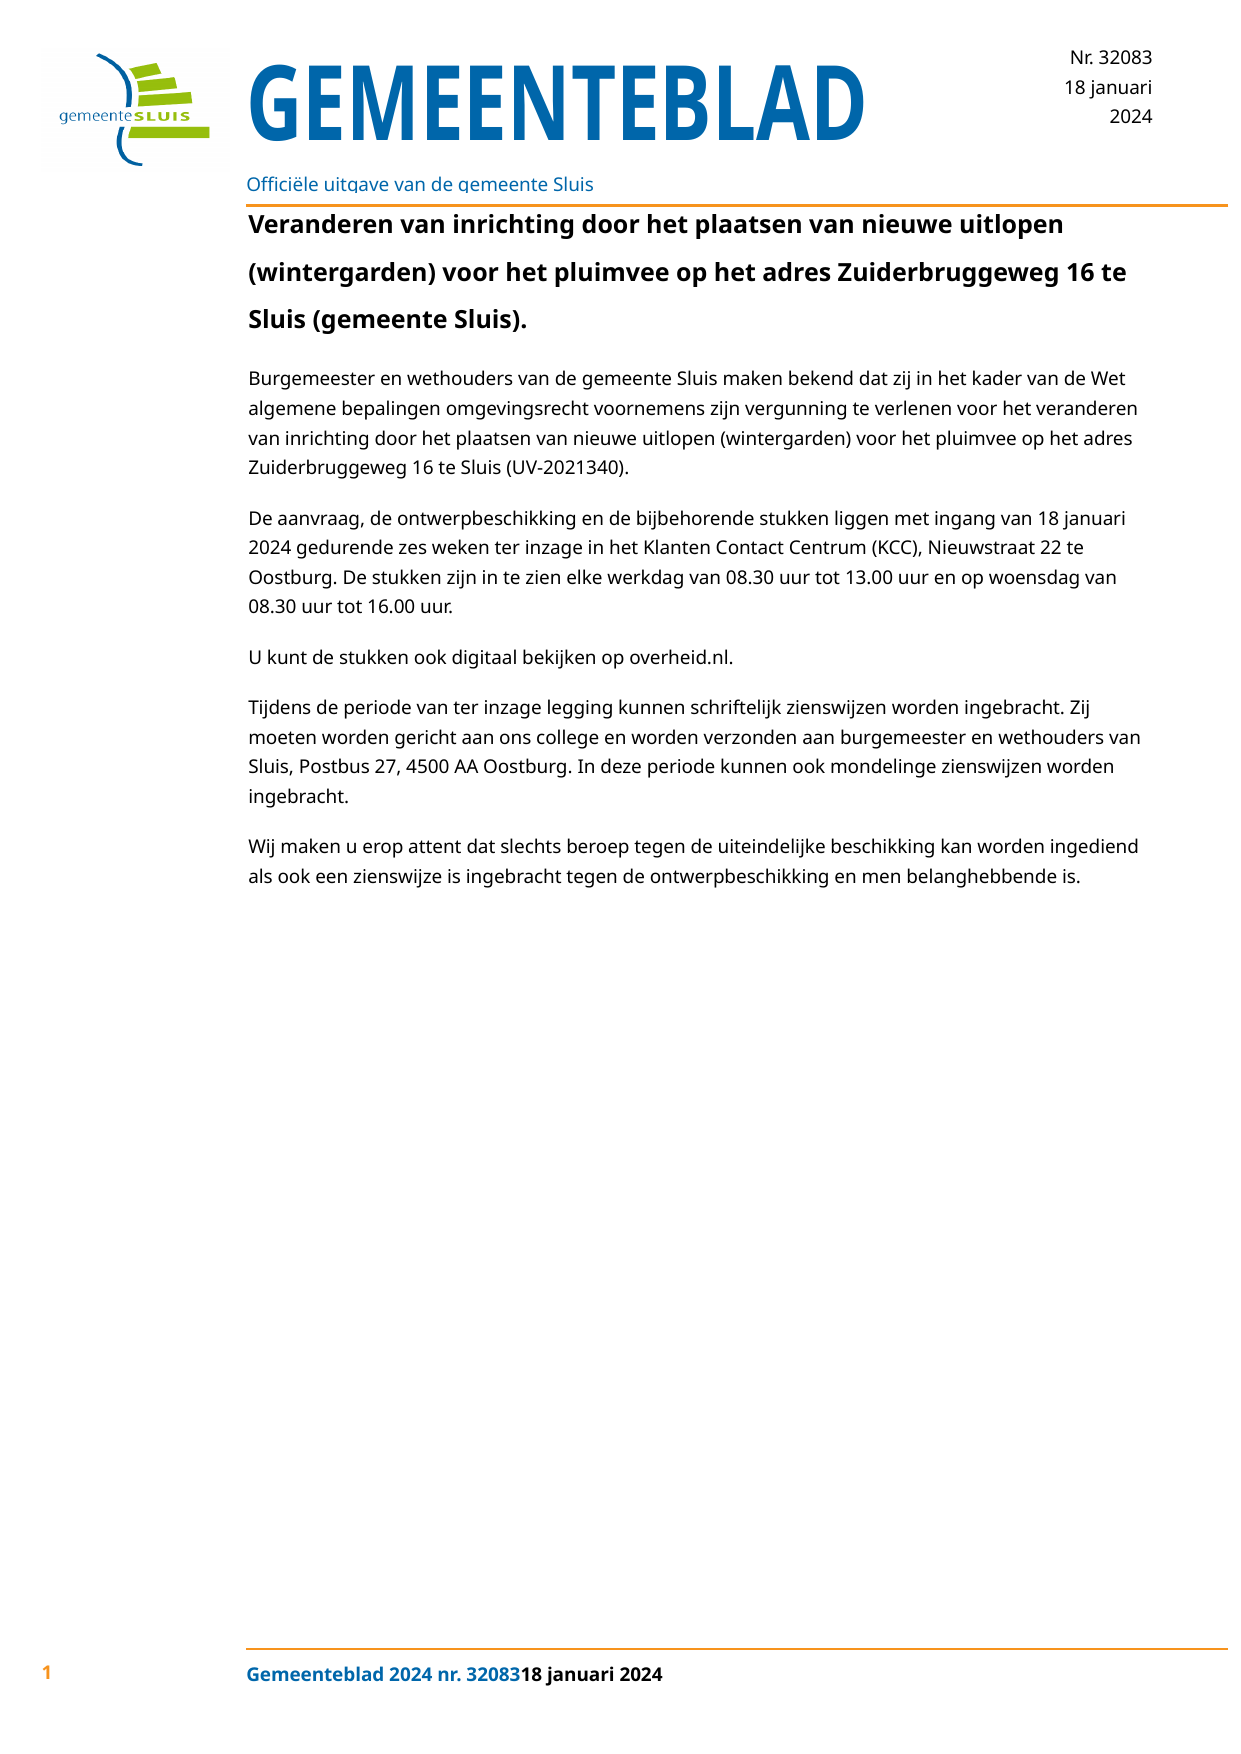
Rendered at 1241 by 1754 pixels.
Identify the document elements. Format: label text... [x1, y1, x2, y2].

text Wij maken u erop attent dat slechts beroep tegen de uiteindelijke beschikking kan worden ingediend als ook een zienswijze is ingebracht tegen de ontwerpbeschikking en men belanghebbende is. [248, 833, 1152, 889]
text Burgemeester en wethouders van de gemeente Sluis maken bekend dat zij in het kader van de Wet algemene bepalingen omgevingsrecht voornemens zijn vergunning te verlenen voor het veranderen van inrichting door het plaatsen van nieuwe uitlopen (wintergarden) voor het pluimvee op het adres Zuiderbruggeweg 16 te Sluis (UV-2021340). [248, 366, 1152, 480]
text Veranderen van inrichting door het plaatsen van nieuwe uitlopen (wintergarden) voor het pluimvee op het adres Zuiderbruggeweg 16 te Sluis (gemeente Sluis). [248, 207, 1152, 336]
text Tijdens de periode van ter inzage legging kunnen schriftelijk zienswijzen worden ingebracht. Zij moeten worden gericht aan ons college en worden verzonden aan burgemeester en wethouders van Sluis, Postbus 27, 4500 AA Oostburg. In deze periode kunnen ook mondelinge zienswijzen worden ingebracht. [248, 694, 1152, 809]
text De aanvraag, de ontwerpbeschikking en de bijbehorende stukken liggen met ingang van 18 januari 2024 gedurende zes weken ter inzage in het Klanten Contact Centrum (KCC), Nieuwstraat 22 te Oostburg. De stukken zijn in te zien elke werkdag van 08.30 uur tot 13.00 uur en op woensdag van 08.30 uur tot 16.00 uur. [248, 505, 1152, 619]
text U kunt de stukken ook digitaal bekijken op overheid.nl. [248, 644, 1152, 669]
picture [41, 47, 231, 172]
